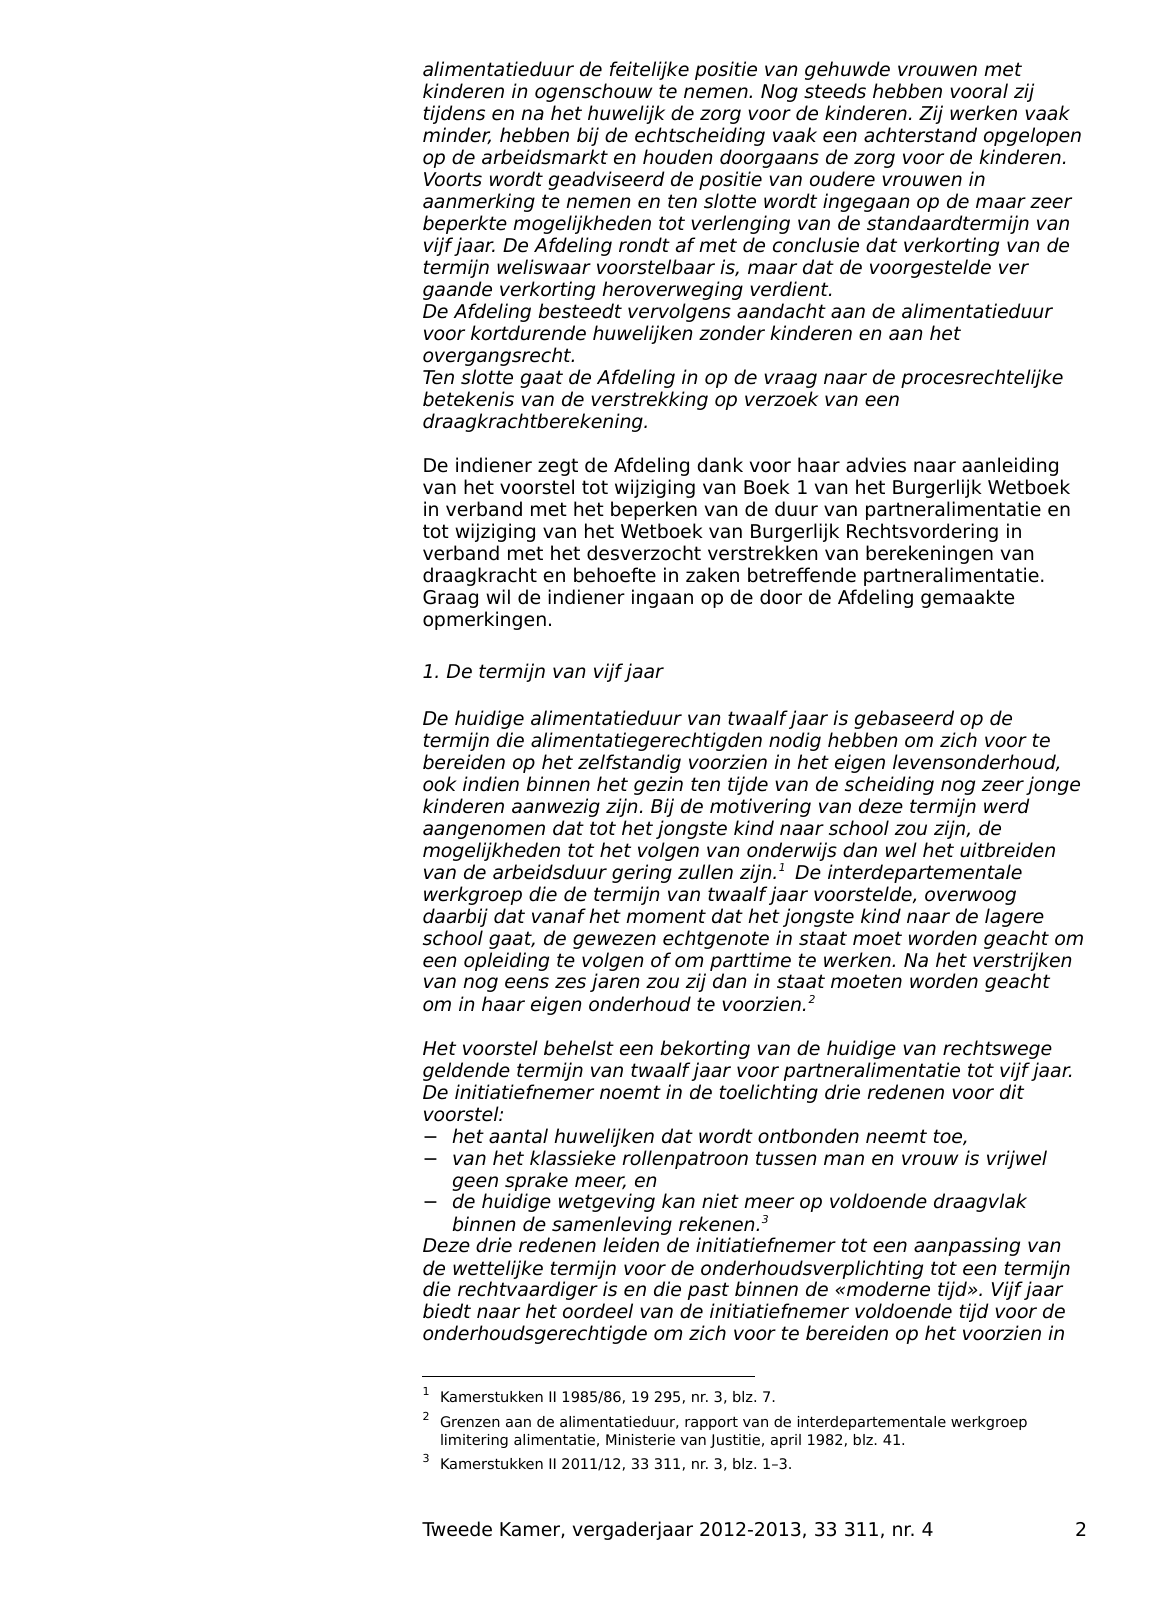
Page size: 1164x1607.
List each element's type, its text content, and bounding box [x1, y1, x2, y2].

text De indiener zegt de Afdeling dank voor haar advies naar aanleiding van het voorstel tot wijziging van Boek 1 van het Burgerlijk Wetboek in verband met het beperken van de duur van partneralimentatie en tot wijziging van het Wetboek van Burgerlijk Rechtsvordering in verband met het desverzocht verstrekken van berekeningen van draagkracht en behoefte in zaken betreffende partneralimentatie. Graag wil de indiener ingaan op de door de Afdeling gemaakte opmerkingen. [422, 455, 1087, 631]
text Kamerstukken II 1985/86, 19 295, nr. 3, blz. 7. [422, 1385, 1087, 1407]
text alimentatieduur de feitelijke positie van gehuwde vrouwen met kinderen in ogenschouw te nemen. Nog steeds hebben vooral zij tijdens en na het huwelijk de zorg voor de kinderen. Zij werken vaak minder, hebben bij de echtscheiding vaak een achterstand opgelopen op de arbeidsmarkt en houden doorgaans de zorg voor de kinderen. Voorts wordt geadviseerd de positie van oudere vrouwen in aanmerking te nemen en ten slotte wordt ingegaan op de maar zeer beperkte mogelijkheden tot verlenging van de standaardtermijn van vijf jaar. De Afdeling rondt af met de conclusie dat verkorting van de termijn weliswaar voorstelbaar is, maar dat de voorgestelde ver gaande verkorting heroverweging verdient. [422, 59, 1087, 301]
text De Afdeling besteedt vervolgens aandacht aan de alimentatieduur voor kortdurende huwelijken zonder kinderen en aan het overgangsrecht. [422, 301, 1087, 367]
text Het voorstel behelst een bekorting van de huidige van rechtswege geldende termijn van twaalf jaar voor partneralimentatie tot vijf jaar. De initiatiefnemer noemt in de toelichting drie redenen voor dit voorstel: [422, 1038, 1087, 1126]
text Deze drie redenen leiden de initiatiefnemer tot een aanpassing van de wettelijke termijn voor de onderhoudsverplichting tot een termijn die rechtvaardiger is en die past binnen de «moderne tijd». Vijf jaar biedt naar het oordeel van de initiatiefnemer voldoende tijd voor de onderhoudsgerechtigde om zich voor te bereiden op het voorzien in [422, 1235, 1087, 1345]
text − de huidige wetgeving kan niet meer op voldoende draagvlak binnen de samenleving rekenen. [422, 1191, 1087, 1235]
text − het aantal huwelijken dat wordt ontbonden neemt toe, [422, 1126, 1087, 1147]
subtitle 1. De termijn van vijf jaar [422, 661, 1087, 683]
text − van het klassieke rollenpatroon tussen man en vrouw is vrijwel geen sprake meer, en [422, 1147, 1087, 1191]
text Kamerstukken II 2011/12, 33 311, nr. 3, blz. 1–3. [422, 1452, 1087, 1474]
text De huidige alimentatieduur van twaalf jaar is gebaseerd op de termijn die alimentatiegerechtigden nodig hebben om zich voor te bereiden op het zelfstandig voorzien in het eigen levensonderhoud, ook indien binnen het gezin ten tijde van de scheiding nog zeer jonge kinderen aanwezig zijn. Bij de motivering van deze termijn werd aangenomen dat tot het jongste kind naar school zou zijn, de mogelijkheden tot het volgen van onderwijs dan wel het uitbreiden van de arbeidsduur gering zullen zijn. De interdepartementale werkgroep die de termijn van twaalf jaar voorstelde, overwoog daarbij dat vanaf het moment dat het jongste kind naar de lagere school gaat, de gewezen echtgenote in staat moet worden geacht om een opleiding te volgen of om parttime te werken. Na het verstrijken van nog eens zes jaren zou zij dan in staat moeten worden geacht om in haar eigen onderhoud te voorzien. [422, 708, 1087, 1015]
text Ten slotte gaat de Afdeling in op de vraag naar de procesrechtelijke betekenis van de verstrekking op verzoek van een draagkrachtberekening. [422, 367, 1087, 433]
text Grenzen aan de alimentatieduur, rapport van de interdepartementale werkgroep limitering alimentatie, Ministerie van Justitie, april 1982, blz. 41. [422, 1410, 1087, 1449]
